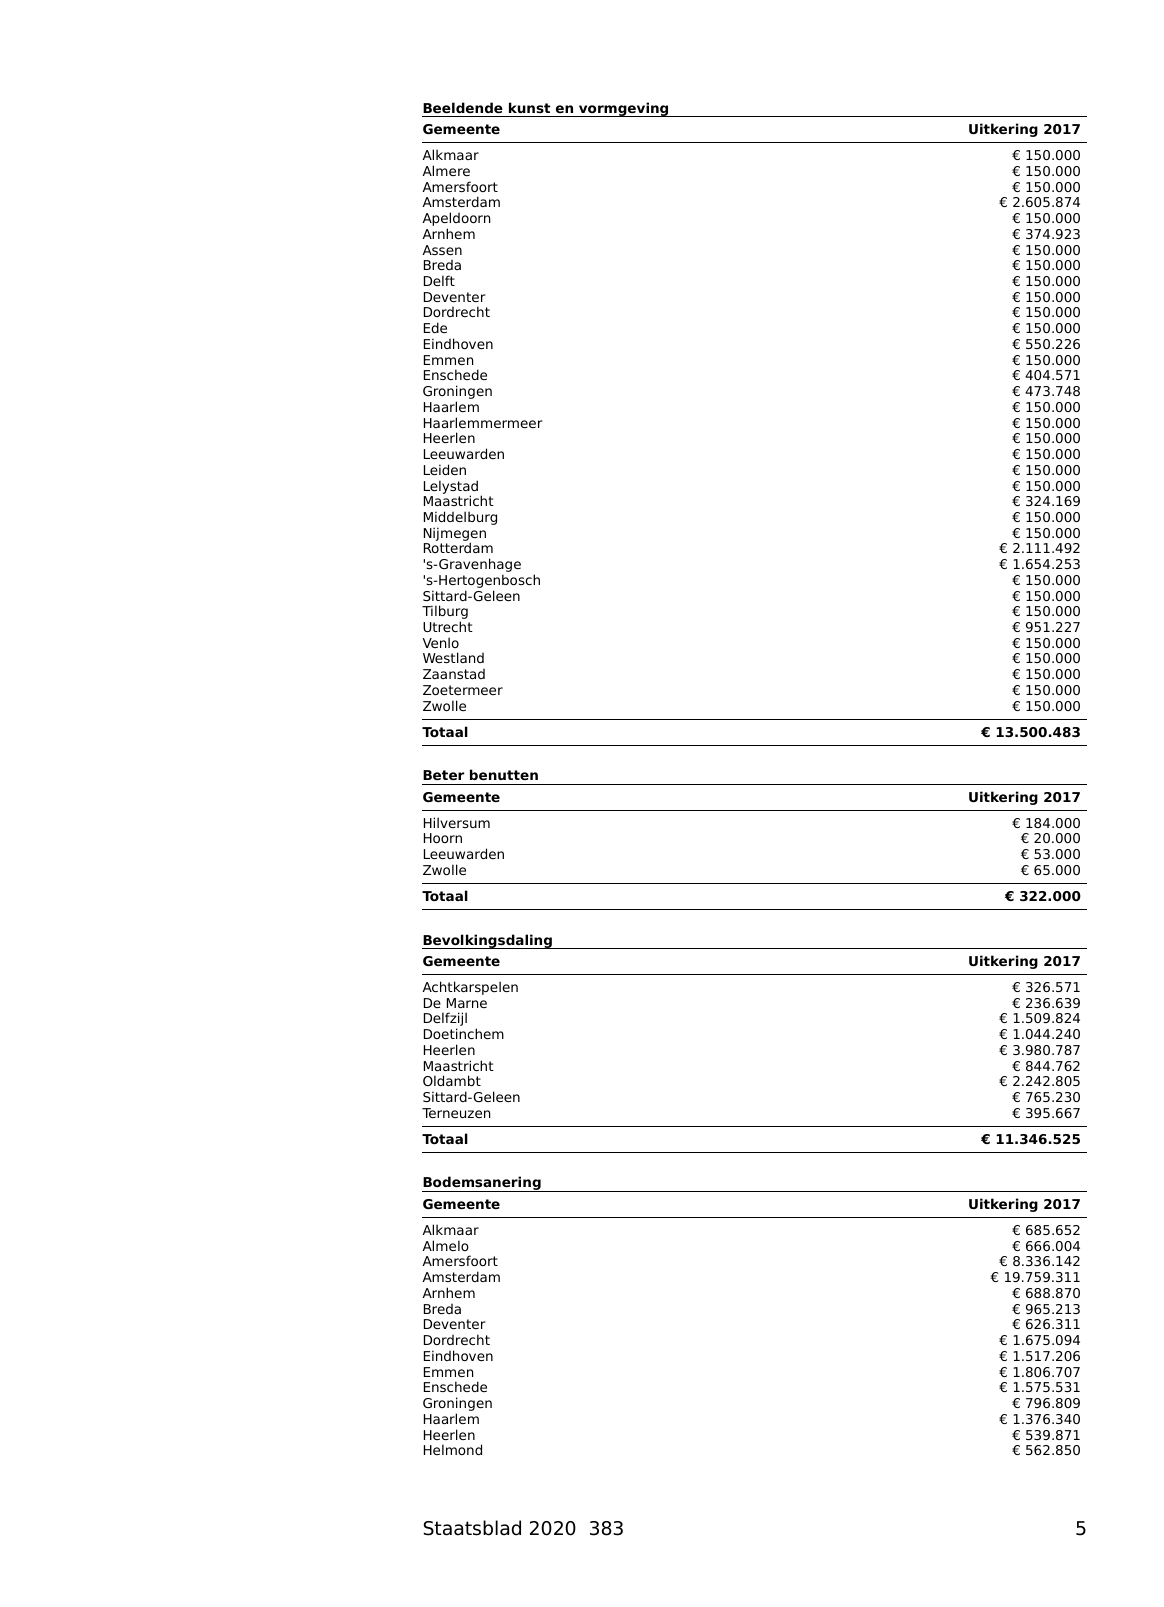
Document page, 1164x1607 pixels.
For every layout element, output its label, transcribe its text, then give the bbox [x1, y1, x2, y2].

table_cell € 150.000 [754, 305, 1087, 321]
table_cell € 150.000 [754, 353, 1087, 368]
table_cell Zwolle [422, 699, 754, 719]
table_cell Gemeente [422, 949, 754, 974]
table_cell Leeuwarden [422, 847, 754, 863]
table_cell Deventer [422, 290, 754, 305]
table_cell Haarlemmermeer [422, 415, 754, 431]
table_cell Uitkering 2017 [754, 117, 1087, 142]
table_cell € 150.000 [754, 526, 1087, 541]
table_header Bevolkingsdaling [422, 932, 1087, 948]
table_cell € 685.652 [754, 1218, 1087, 1238]
table_cell Terneuzen [422, 1106, 754, 1126]
table_cell € 11.346.525 [754, 1127, 1087, 1152]
table_cell Hilversum [422, 811, 754, 831]
table_cell € 1.044.240 [754, 1027, 1087, 1043]
table_cell € 53.000 [754, 847, 1087, 863]
table_cell Hoorn [422, 831, 754, 847]
table_cell Achtkarspelen [422, 975, 754, 996]
table_cell Groningen [422, 1396, 754, 1412]
table_cell € 550.226 [754, 337, 1087, 352]
table_cell € 150.000 [754, 211, 1087, 227]
table_cell € 1.575.531 [754, 1380, 1087, 1396]
table_cell € 796.809 [754, 1396, 1087, 1412]
table_cell Leeuwarden [422, 447, 754, 463]
table_cell € 150.000 [754, 415, 1087, 431]
table_cell Maastricht [422, 1059, 754, 1074]
table_cell € 150.000 [754, 447, 1087, 463]
table_cell € 2.605.874 [754, 195, 1087, 211]
table_cell € 1.654.253 [754, 557, 1087, 573]
table_cell € 844.762 [754, 1059, 1087, 1074]
table_cell Apeldoorn [422, 211, 754, 227]
table_cell € 150.000 [754, 683, 1087, 698]
table_cell Helmond [422, 1443, 754, 1459]
table_cell € 562.850 [754, 1443, 1087, 1459]
table_header Beter benutten [422, 768, 1087, 784]
table_cell Heerlen [422, 1043, 754, 1058]
table_cell € 2.242.805 [754, 1074, 1087, 1090]
table_cell Groningen [422, 384, 754, 400]
table_cell € 326.571 [754, 975, 1087, 996]
table_cell Gemeente [422, 785, 754, 810]
table_cell € 473.748 [754, 384, 1087, 400]
table_cell € 20.000 [754, 831, 1087, 847]
table_cell Dordrecht [422, 1333, 754, 1349]
table_cell Uitkering 2017 [754, 949, 1087, 974]
table_cell Nijmegen [422, 526, 754, 541]
table_cell € 322.000 [754, 884, 1087, 909]
table_cell Venlo [422, 636, 754, 651]
table_cell Emmen [422, 353, 754, 368]
table_cell € 184.000 [754, 811, 1087, 831]
table_cell € 236.639 [754, 996, 1087, 1011]
table_cell Utrecht [422, 620, 754, 636]
table_cell Breda [422, 1301, 754, 1317]
table_cell Arnhem [422, 227, 754, 242]
table_header Bodemsanering [422, 1175, 1087, 1191]
table_cell € 150.000 [754, 321, 1087, 337]
table_cell € 150.000 [754, 667, 1087, 683]
table_cell € 3.980.787 [754, 1043, 1087, 1058]
table_cell € 150.000 [754, 431, 1087, 447]
table_cell Dordrecht [422, 305, 754, 321]
table_cell Westland [422, 651, 754, 667]
table_cell € 951.227 [754, 620, 1087, 636]
table_cell Amersfoort [422, 180, 754, 195]
table_cell Amsterdam [422, 195, 754, 211]
table_cell Uitkering 2017 [754, 785, 1087, 810]
table_cell Deventer [422, 1317, 754, 1333]
table_cell € 150.000 [754, 604, 1087, 620]
table_cell Alkmaar [422, 1218, 754, 1238]
table_cell Leiden [422, 463, 754, 478]
table_cell € 1.509.824 [754, 1011, 1087, 1027]
table_cell € 2.111.492 [754, 541, 1087, 557]
table_cell € 404.571 [754, 368, 1087, 384]
table_cell Maastricht [422, 494, 754, 510]
table_cell € 150.000 [754, 164, 1087, 179]
table_cell Lelystad [422, 478, 754, 494]
table_cell € 1.675.094 [754, 1333, 1087, 1349]
table_cell € 150.000 [754, 699, 1087, 719]
table_cell Haarlem [422, 1412, 754, 1427]
table_cell Eindhoven [422, 337, 754, 352]
table_cell Almelo [422, 1239, 754, 1254]
table_cell € 19.759.311 [754, 1270, 1087, 1286]
table_cell € 1.517.206 [754, 1349, 1087, 1364]
table_cell € 150.000 [754, 143, 1087, 164]
table_cell Enschede [422, 1380, 754, 1396]
table_cell Breda [422, 258, 754, 274]
table_cell Alkmaar [422, 143, 754, 164]
table_cell Tilburg [422, 604, 754, 620]
table_cell Gemeente [422, 1192, 754, 1217]
table_cell Totaal [422, 884, 754, 909]
table_cell Zwolle [422, 863, 754, 883]
table_cell € 324.169 [754, 494, 1087, 510]
table_cell € 150.000 [754, 274, 1087, 289]
table_cell € 765.230 [754, 1090, 1087, 1106]
table_cell De Marne [422, 996, 754, 1011]
table_cell € 150.000 [754, 180, 1087, 195]
table_cell Heerlen [422, 1427, 754, 1443]
table_cell € 13.500.483 [754, 720, 1087, 745]
table_cell Arnhem [422, 1286, 754, 1301]
table_cell € 1.376.340 [754, 1412, 1087, 1427]
table_cell Amersfoort [422, 1254, 754, 1270]
table_cell Gemeente [422, 117, 754, 142]
table_cell Delft [422, 274, 754, 289]
table_cell € 1.806.707 [754, 1364, 1087, 1380]
table_cell Assen [422, 243, 754, 258]
table_cell 's-Gravenhage [422, 557, 754, 573]
table_cell Delfzijl [422, 1011, 754, 1027]
table_cell Totaal [422, 1127, 754, 1152]
table_cell 's-Hertogenbosch [422, 573, 754, 588]
table_cell € 150.000 [754, 510, 1087, 526]
table_cell € 688.870 [754, 1286, 1087, 1301]
table_cell € 965.213 [754, 1301, 1087, 1317]
table_cell Ede [422, 321, 754, 337]
table_cell € 626.311 [754, 1317, 1087, 1333]
table_cell Oldambt [422, 1074, 754, 1090]
table_cell Amsterdam [422, 1270, 754, 1286]
table_cell € 8.336.142 [754, 1254, 1087, 1270]
table_cell Emmen [422, 1364, 754, 1380]
table_header Beeldende kunst en vormgeving [422, 100, 1087, 116]
table_cell Doetinchem [422, 1027, 754, 1043]
table_cell € 65.000 [754, 863, 1087, 883]
table_cell Totaal [422, 720, 754, 745]
table_cell Eindhoven [422, 1349, 754, 1364]
table_cell Almere [422, 164, 754, 179]
table_cell € 150.000 [754, 463, 1087, 478]
table_cell Enschede [422, 368, 754, 384]
table_cell Zoetermeer [422, 683, 754, 698]
table_cell Sittard-Geleen [422, 589, 754, 604]
table_cell Zaanstad [422, 667, 754, 683]
table_cell € 150.000 [754, 290, 1087, 305]
table_cell Middelburg [422, 510, 754, 526]
table_cell € 539.871 [754, 1427, 1087, 1443]
table_cell Sittard-Geleen [422, 1090, 754, 1106]
table_cell € 150.000 [754, 258, 1087, 274]
table_cell Heerlen [422, 431, 754, 447]
table_cell € 666.004 [754, 1239, 1087, 1254]
table_cell € 374.923 [754, 227, 1087, 242]
table_cell € 150.000 [754, 636, 1087, 651]
table_cell € 150.000 [754, 589, 1087, 604]
table_cell Uitkering 2017 [754, 1192, 1087, 1217]
table_cell € 395.667 [754, 1106, 1087, 1126]
table_cell Rotterdam [422, 541, 754, 557]
table_cell € 150.000 [754, 243, 1087, 258]
table_cell € 150.000 [754, 651, 1087, 667]
table_cell € 150.000 [754, 478, 1087, 494]
table_cell Haarlem [422, 400, 754, 415]
table_cell € 150.000 [754, 400, 1087, 415]
table_cell € 150.000 [754, 573, 1087, 588]
